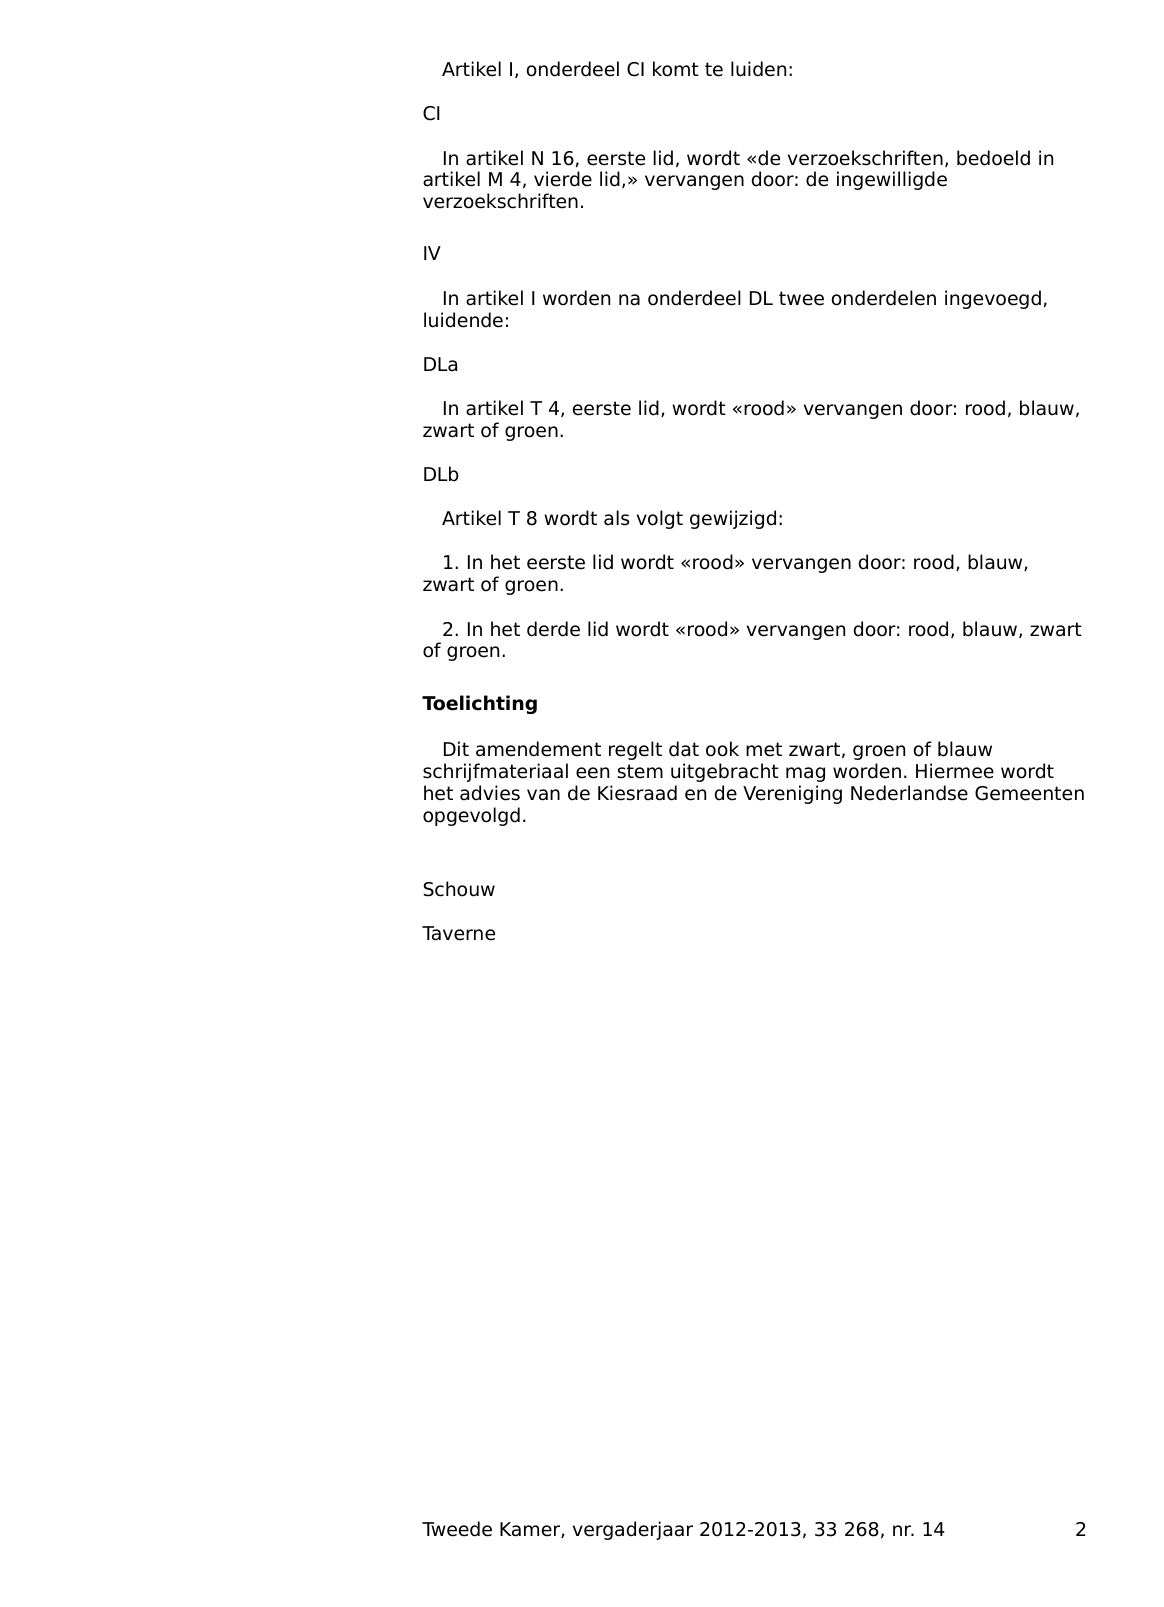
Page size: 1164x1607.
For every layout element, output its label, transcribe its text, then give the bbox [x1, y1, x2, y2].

text Schouw Taverne [422, 857, 1087, 945]
text In artikel T 4, eerste lid, wordt «rood» vervangen door: rood, blauw, zwart of groen. [422, 398, 1087, 442]
subtitle Toelichting [422, 692, 1087, 714]
text In artikel I worden na onderdeel DL twee onderdelen ingevoegd, luidende: [422, 287, 1087, 331]
text In artikel N 16, eerste lid, wordt «de verzoekschriften, bedoeld in artikel M 4, vierde lid,» vervangen door: de ingewilligde verzoekschriften. [422, 147, 1087, 213]
subtitle IV [422, 243, 1087, 265]
text Artikel T 8 wordt als volgt gewijzigd: [422, 508, 1087, 530]
text 2. In het derde lid wordt «rood» vervangen door: rood, blauw, zwart of groen. [422, 618, 1087, 662]
text 1. In het eerste lid wordt «rood» vervangen door: rood, blauw, zwart of groen. [422, 552, 1087, 596]
text DLa [422, 354, 1087, 376]
text DLb [422, 464, 1087, 486]
text Dit amendement regelt dat ook met zwart, groen of blauw schrijfmateriaal een stem uitgebracht mag worden. Hiermee wordt het advies van de Kiesraad en de Vereniging Nederlandse Gemeenten opgevolgd. [422, 739, 1087, 827]
text CI [422, 103, 1087, 125]
text Artikel I, onderdeel CI komt te luiden: [422, 59, 1087, 81]
